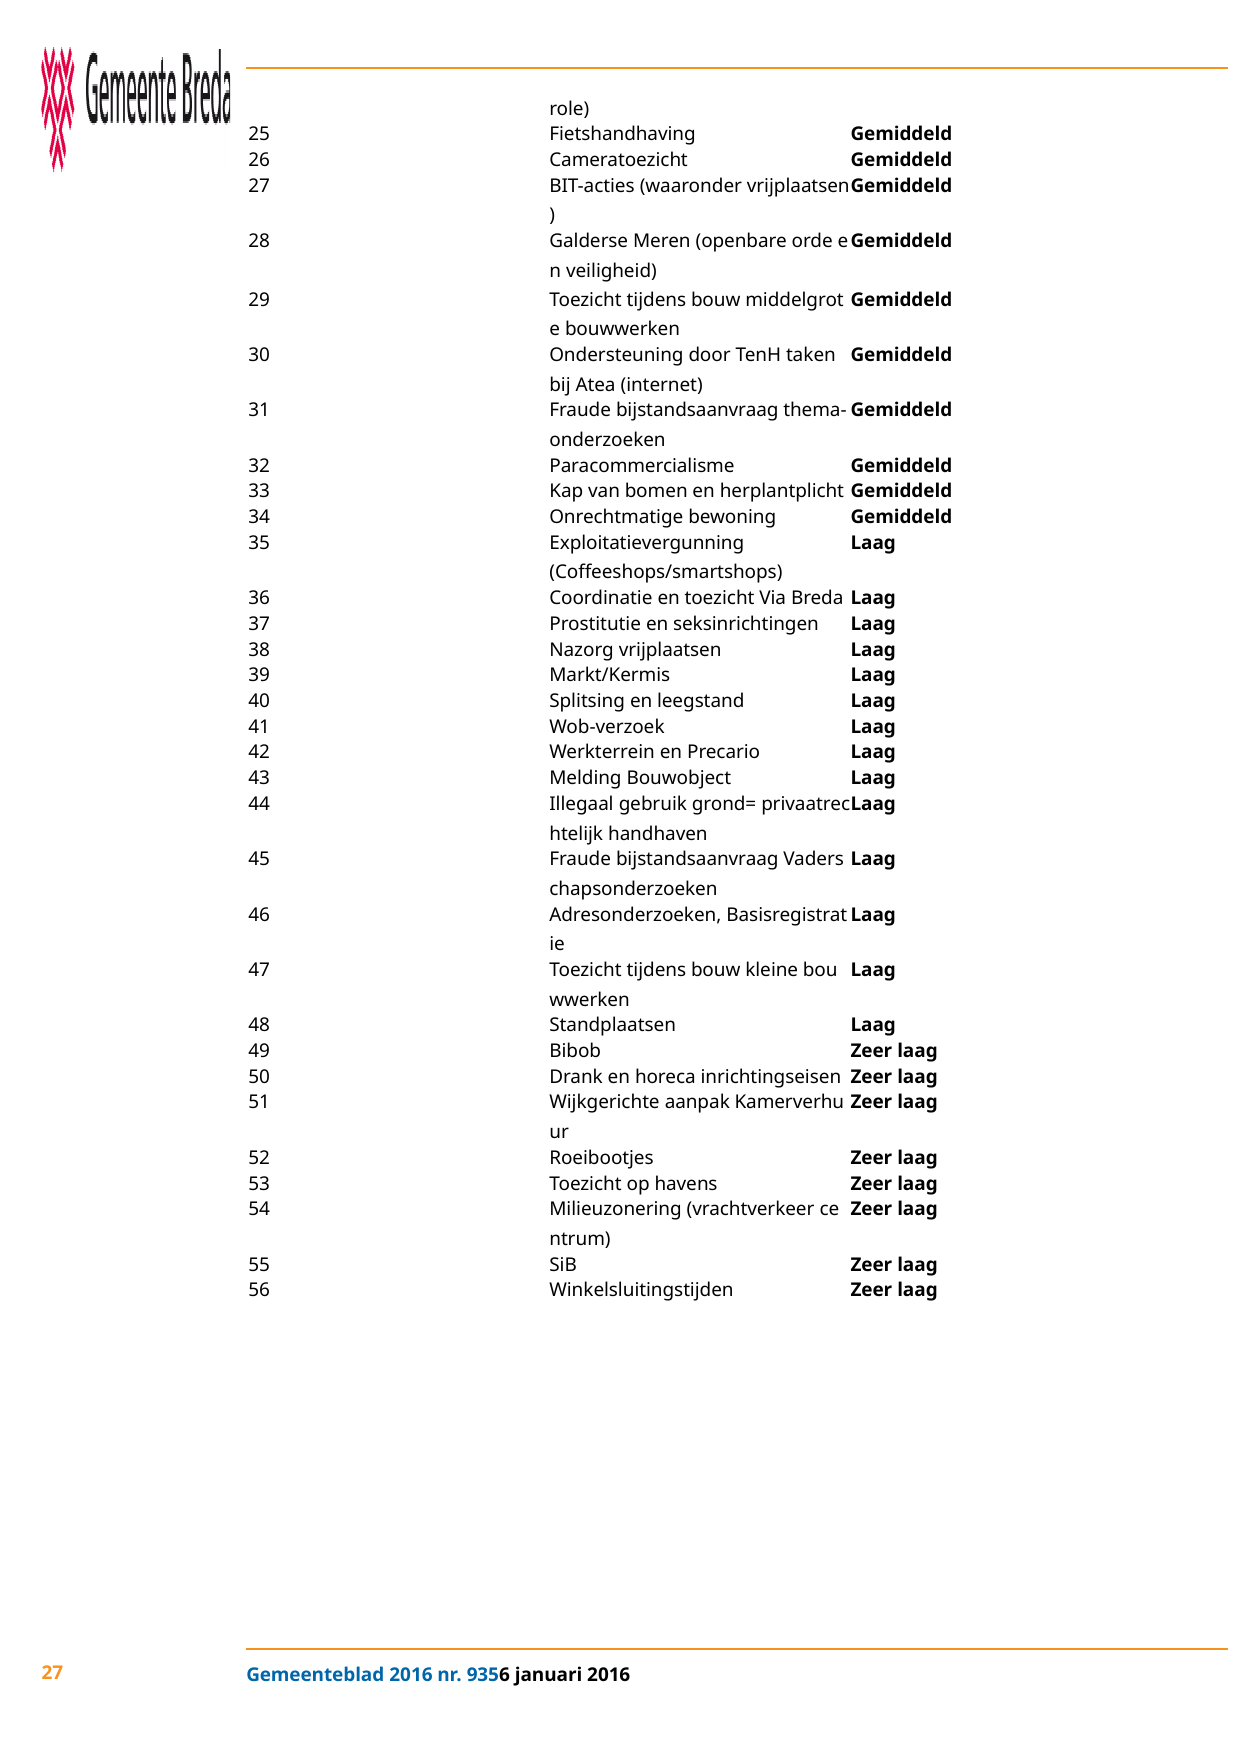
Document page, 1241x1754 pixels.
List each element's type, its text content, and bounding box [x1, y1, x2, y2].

table_header Gemiddeld [850, 286, 1152, 341]
table_cell Roeibootjes [549, 1144, 850, 1170]
table_cell Laag [850, 739, 1152, 764]
table_cell Werkterrein en Precario [549, 739, 850, 764]
table_cell 46 [248, 901, 549, 956]
table_cell 42 [248, 739, 549, 764]
table_cell 40 [248, 687, 549, 713]
table_cell 31 [248, 397, 549, 452]
table_cell Coordinatie en toezicht Via Breda [549, 584, 850, 610]
table_cell Gemiddeld [850, 146, 1152, 172]
table_cell 44 [248, 790, 549, 846]
table_cell Zeer laag [850, 1063, 1152, 1089]
table_cell Exploitatievergunning (Coffeeshops/smartshops) [549, 529, 850, 584]
table_cell Galderse Meren (openbare orde en veiligheid) [549, 227, 850, 283]
table_cell Illegaal gebruik grond= privaatrechtelijk handhaven [549, 790, 850, 846]
table_cell 35 [248, 529, 549, 584]
table_cell Toezicht tijdens bouw kleine bouwwerken [549, 956, 850, 1011]
table_cell Gemiddeld [850, 503, 1152, 529]
table_cell Gemiddeld [850, 121, 1152, 146]
table_cell 52 [248, 1144, 549, 1170]
picture [41, 47, 231, 172]
table_cell Laag [850, 610, 1152, 636]
table_cell [248, 95, 549, 121]
table_cell BIT-acties (waaronder vrijplaatsen) [549, 172, 850, 227]
table_cell Toezicht op havens [549, 1170, 850, 1195]
table_cell Laag [850, 584, 1152, 610]
table_cell Laag [850, 901, 1152, 956]
table_cell Laag [850, 662, 1152, 687]
table_cell Wijkgerichte aanpak Kamerverhuur [549, 1089, 850, 1144]
table_cell 26 [248, 146, 549, 172]
table_cell Fietshandhaving [549, 121, 850, 146]
table_cell Laag [850, 846, 1152, 901]
table_cell Gemiddeld [850, 397, 1152, 452]
table_cell 45 [248, 846, 549, 901]
table_cell Drank en horeca inrichtingseisen [549, 1063, 850, 1089]
table_cell 28 [248, 227, 549, 283]
table_cell Laag [850, 1011, 1152, 1037]
table_cell 32 [248, 452, 549, 478]
table_cell 53 [248, 1170, 549, 1195]
table_cell 36 [248, 584, 549, 610]
table_cell Gemiddeld [850, 172, 1152, 227]
table_cell 41 [248, 713, 549, 739]
table_cell Zeer laag [850, 1089, 1152, 1144]
table_cell 39 [248, 662, 549, 687]
table_cell Zeer laag [850, 1195, 1152, 1251]
table_cell 25 [248, 121, 549, 146]
table_cell Wob-verzoek [549, 713, 850, 739]
table_cell 49 [248, 1037, 549, 1063]
table_cell Laag [850, 956, 1152, 1011]
table_cell Winkelsluitingstijden [549, 1276, 850, 1302]
table_cell Ondersteuning door TenH taken bij Atea (internet) [549, 341, 850, 397]
table_cell 54 [248, 1195, 549, 1251]
table_cell 56 [248, 1276, 549, 1302]
table_cell Paracommercialisme [549, 452, 850, 478]
table_cell Bibob [549, 1037, 850, 1063]
table_cell Melding Bouwobject [549, 765, 850, 790]
table_cell Laag [850, 636, 1152, 662]
table_cell 48 [248, 1011, 549, 1037]
table_cell Milieuzonering (vrachtverkeer centrum) [549, 1195, 850, 1251]
table_cell Gemiddeld [850, 227, 1152, 283]
table_cell Prostitutie en seksinrichtingen [549, 610, 850, 636]
table_cell 37 [248, 610, 549, 636]
table_cell Kap van bomen en herplantplicht [549, 478, 850, 503]
table_cell Nazorg vrijplaatsen [549, 636, 850, 662]
table_cell Laag [850, 713, 1152, 739]
table_cell Cameratoezicht [549, 146, 850, 172]
table_cell Zeer laag [850, 1251, 1152, 1276]
table_cell 43 [248, 765, 549, 790]
table_cell Laag [850, 790, 1152, 846]
table_cell Fraude bijstandsaanvraag thema-onderzoeken [549, 397, 850, 452]
table_cell Zeer laag [850, 1276, 1152, 1302]
table_cell Gemiddeld [850, 341, 1152, 397]
table_cell Laag [850, 687, 1152, 713]
table_cell 30 [248, 341, 549, 397]
table_header Toezicht tijdens bouw middelgrote bouwwerken [549, 286, 850, 341]
table_cell Gemiddeld [850, 478, 1152, 503]
table_cell Laag [850, 765, 1152, 790]
table_cell 27 [248, 172, 549, 227]
table_cell [850, 95, 1152, 121]
table_cell SiB [549, 1251, 850, 1276]
table_cell Laag [850, 529, 1152, 584]
table_cell Adresonderzoeken, Basisregistratie [549, 901, 850, 956]
table_cell Zeer laag [850, 1037, 1152, 1063]
table_cell 55 [248, 1251, 549, 1276]
table_cell Zeer laag [850, 1170, 1152, 1195]
table_cell 38 [248, 636, 549, 662]
table_cell role) [549, 95, 850, 121]
table_cell Zeer laag [850, 1144, 1152, 1170]
table_cell 50 [248, 1063, 549, 1089]
table_cell Fraude bijstandsaanvraag Vaderschapsonderzoeken [549, 846, 850, 901]
table_cell Onrechtmatige bewoning [549, 503, 850, 529]
table_cell Standplaatsen [549, 1011, 850, 1037]
table_cell Splitsing en leegstand [549, 687, 850, 713]
table_cell Markt/Kermis [549, 662, 850, 687]
table_header 29 [248, 286, 549, 341]
table_cell 51 [248, 1089, 549, 1144]
table_cell 34 [248, 503, 549, 529]
table_cell 47 [248, 956, 549, 1011]
table_cell Gemiddeld [850, 452, 1152, 478]
table_cell 33 [248, 478, 549, 503]
